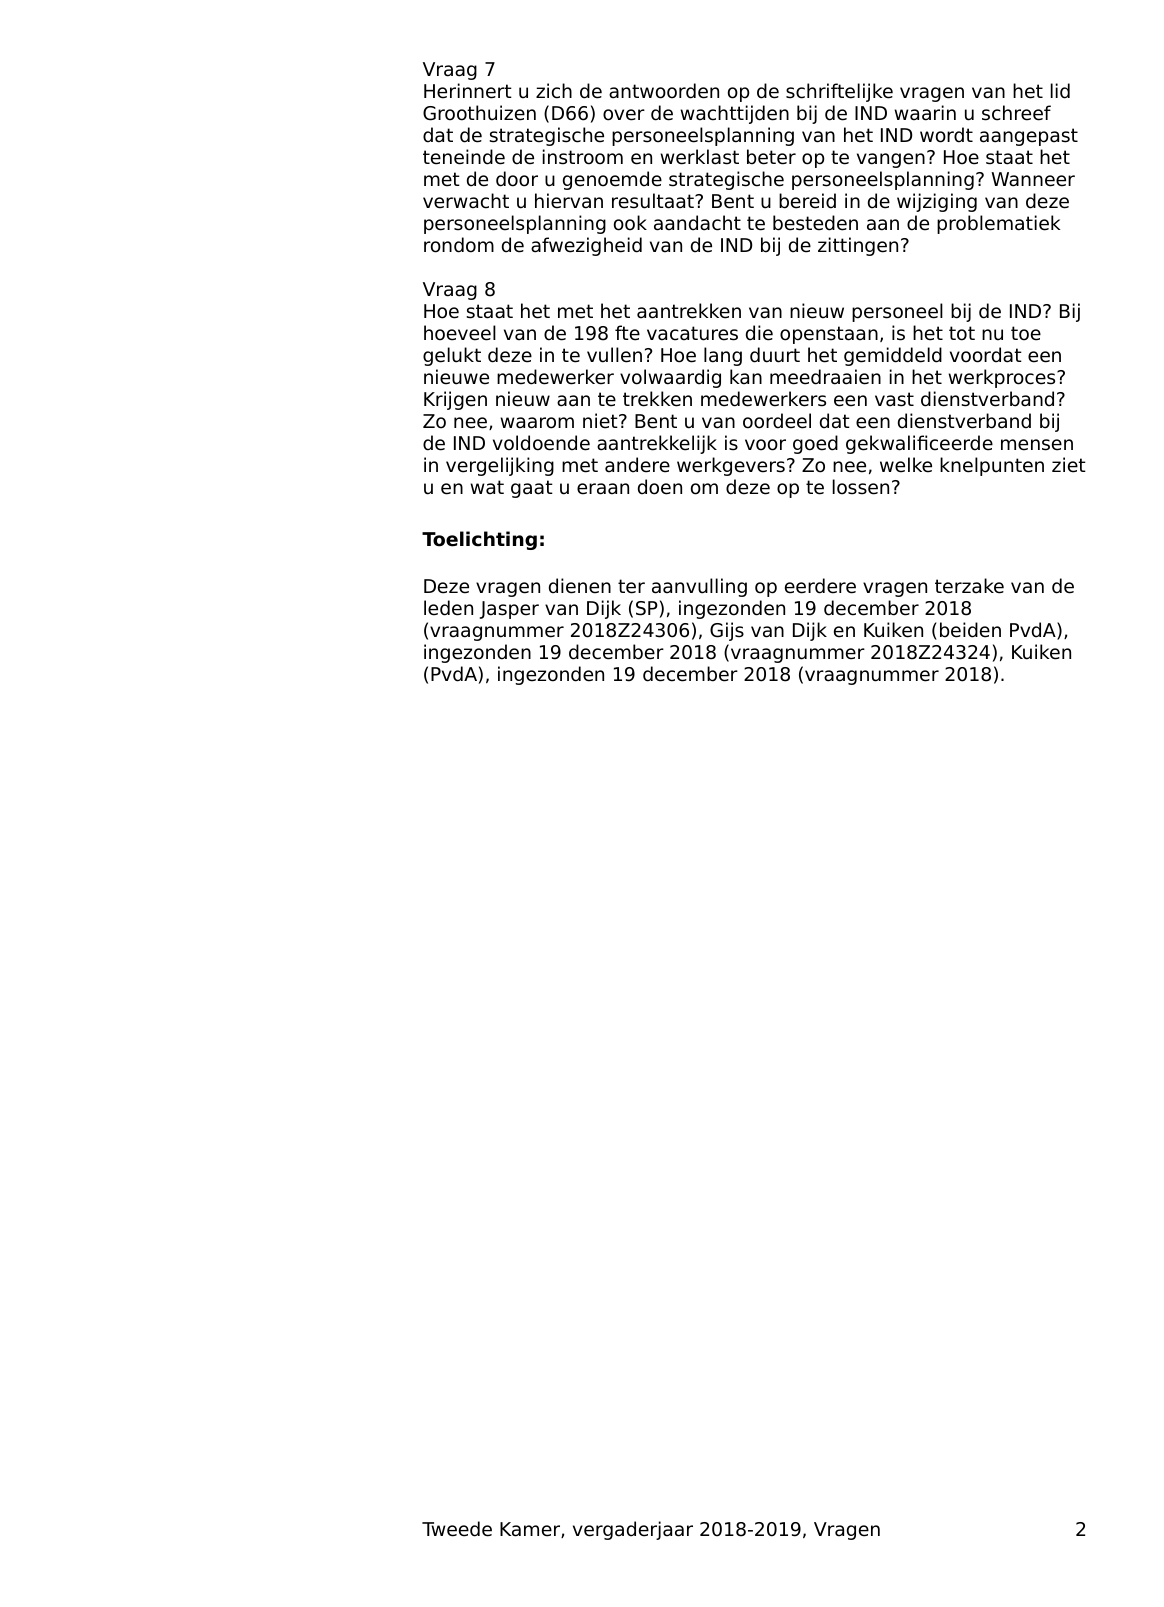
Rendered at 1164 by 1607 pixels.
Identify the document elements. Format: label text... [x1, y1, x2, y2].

subtitle Toelichting: [422, 529, 1087, 551]
text Hoe staat het met het aantrekken van nieuw personeel bij de IND? Bij hoeveel van de 198 fte vacatures die openstaan, is het tot nu toe gelukt deze in te vullen? Hoe lang duurt het gemiddeld voordat een nieuwe medewerker volwaardig kan meedraaien in het werkproces? Krijgen nieuw aan te trekken medewerkers een vast dienstverband? Zo nee, waarom niet? Bent u van oordeel dat een dienstverband bij de IND voldoende aantrekkelijk is voor goed gekwalificeerde mensen in vergelijking met andere werkgevers? Zo nee, welke knelpunten ziet u en wat gaat u eraan doen om deze op te lossen? [422, 301, 1087, 499]
text Deze vragen dienen ter aanvulling op eerdere vragen terzake van de leden Jasper van Dijk (SP), ingezonden 19 december 2018 (vraagnummer 2018Z24306), Gijs van Dijk en Kuiken (beiden PvdA), ingezonden 19 december 2018 (vraagnummer 2018Z24324), Kuiken (PvdA), ingezonden 19 december 2018 (vraagnummer 2018). [422, 576, 1087, 686]
text Vraag 8 [422, 279, 1087, 301]
text Herinnert u zich de antwoorden op de schriftelijke vragen van het lid Groothuizen (D66) over de wachttijden bij de IND waarin u schreef dat de strategische personeelsplanning van het IND wordt aangepast teneinde de instroom en werklast beter op te vangen? Hoe staat het met de door u genoemde strategische personeelsplanning? Wanneer verwacht u hiervan resultaat? Bent u bereid in de wijziging van deze personeelsplanning ook aandacht te besteden aan de problematiek rondom de afwezigheid van de IND bij de zittingen? [422, 81, 1087, 257]
text Vraag 7 [422, 59, 1087, 81]
